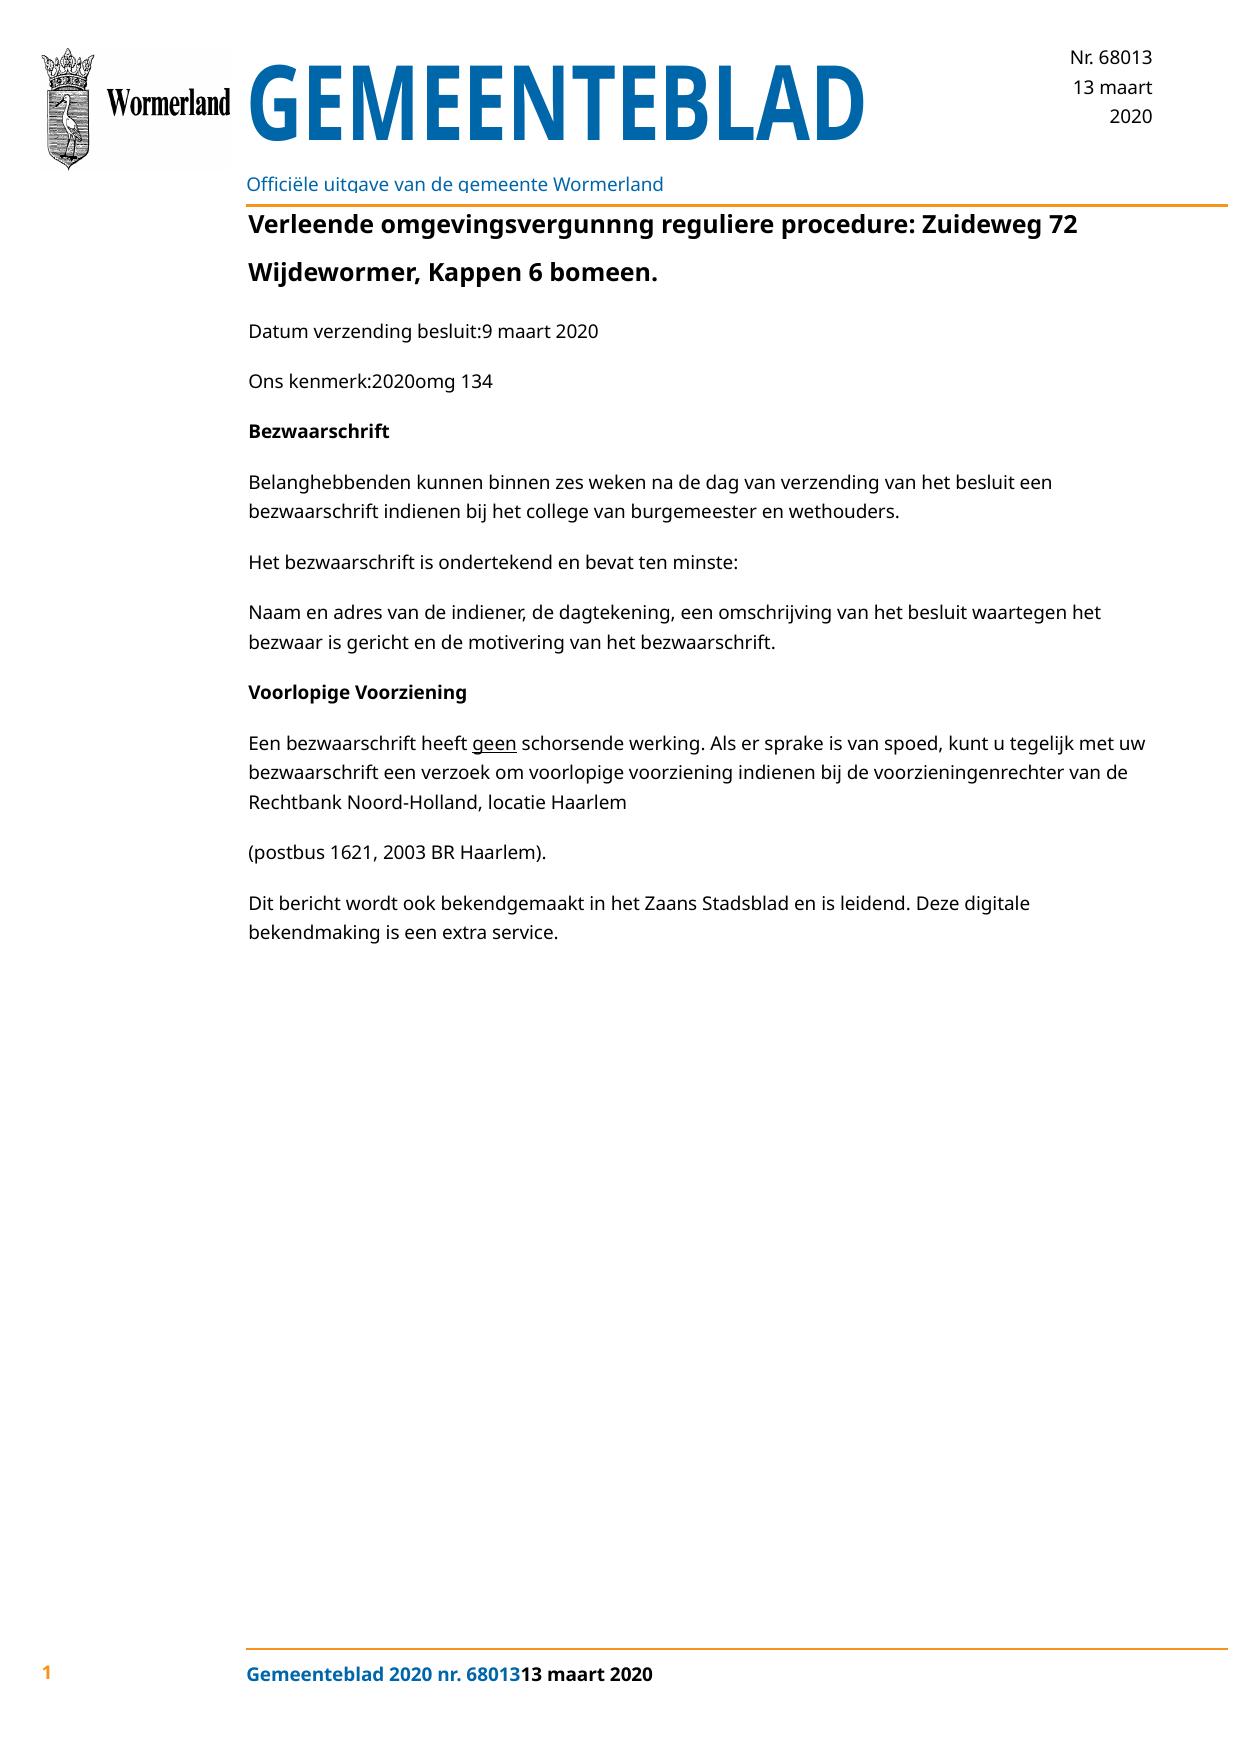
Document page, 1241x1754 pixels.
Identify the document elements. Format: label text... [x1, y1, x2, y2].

text Belanghebbenden kunnen binnen zes weken na de dag van verzending van het besluit een bezwaarschrift indienen bij het college van burgemeester en wethouders. [248, 469, 1152, 524]
text Dit bericht wordt ook bekendgemaakt in het Zaans Stadsblad en is leidend. Deze digitale bekendmaking is een extra service. [248, 890, 1152, 945]
text Datum verzending besluit:9 maart 2020 [248, 318, 1152, 344]
text Naam en adres van de indiener, de dagtekening, een omschrijving van het besluit waartegen het bezwaar is gericht en de motivering van het bezwaarschrift. [248, 599, 1152, 655]
text Bezwaarschrift [248, 419, 1152, 444]
picture [41, 47, 231, 172]
text Een bezwaarschrift heeft geen schorsende werking. Als er sprake is van spoed, kunt u tegelijk met uw bezwaarschrift een verzoek om voorlopige voorziening indienen bij de voorzieningenrechter van de Rechtbank Noord-Holland, locatie Haarlem [248, 730, 1152, 815]
text Verleende omgevingsvergunnng reguliere procedure: Zuideweg 72 Wijdewormer, Kappen 6 bomeen. [248, 207, 1152, 288]
text Het bezwaarschrift is ondertekend en bevat ten minste: [248, 549, 1152, 575]
text Ons kenmerk:2020omg 134 [248, 368, 1152, 394]
text Voorlopige Voorziening [248, 679, 1152, 705]
text (postbus 1621, 2003 BR Haarlem). [248, 839, 1152, 865]
